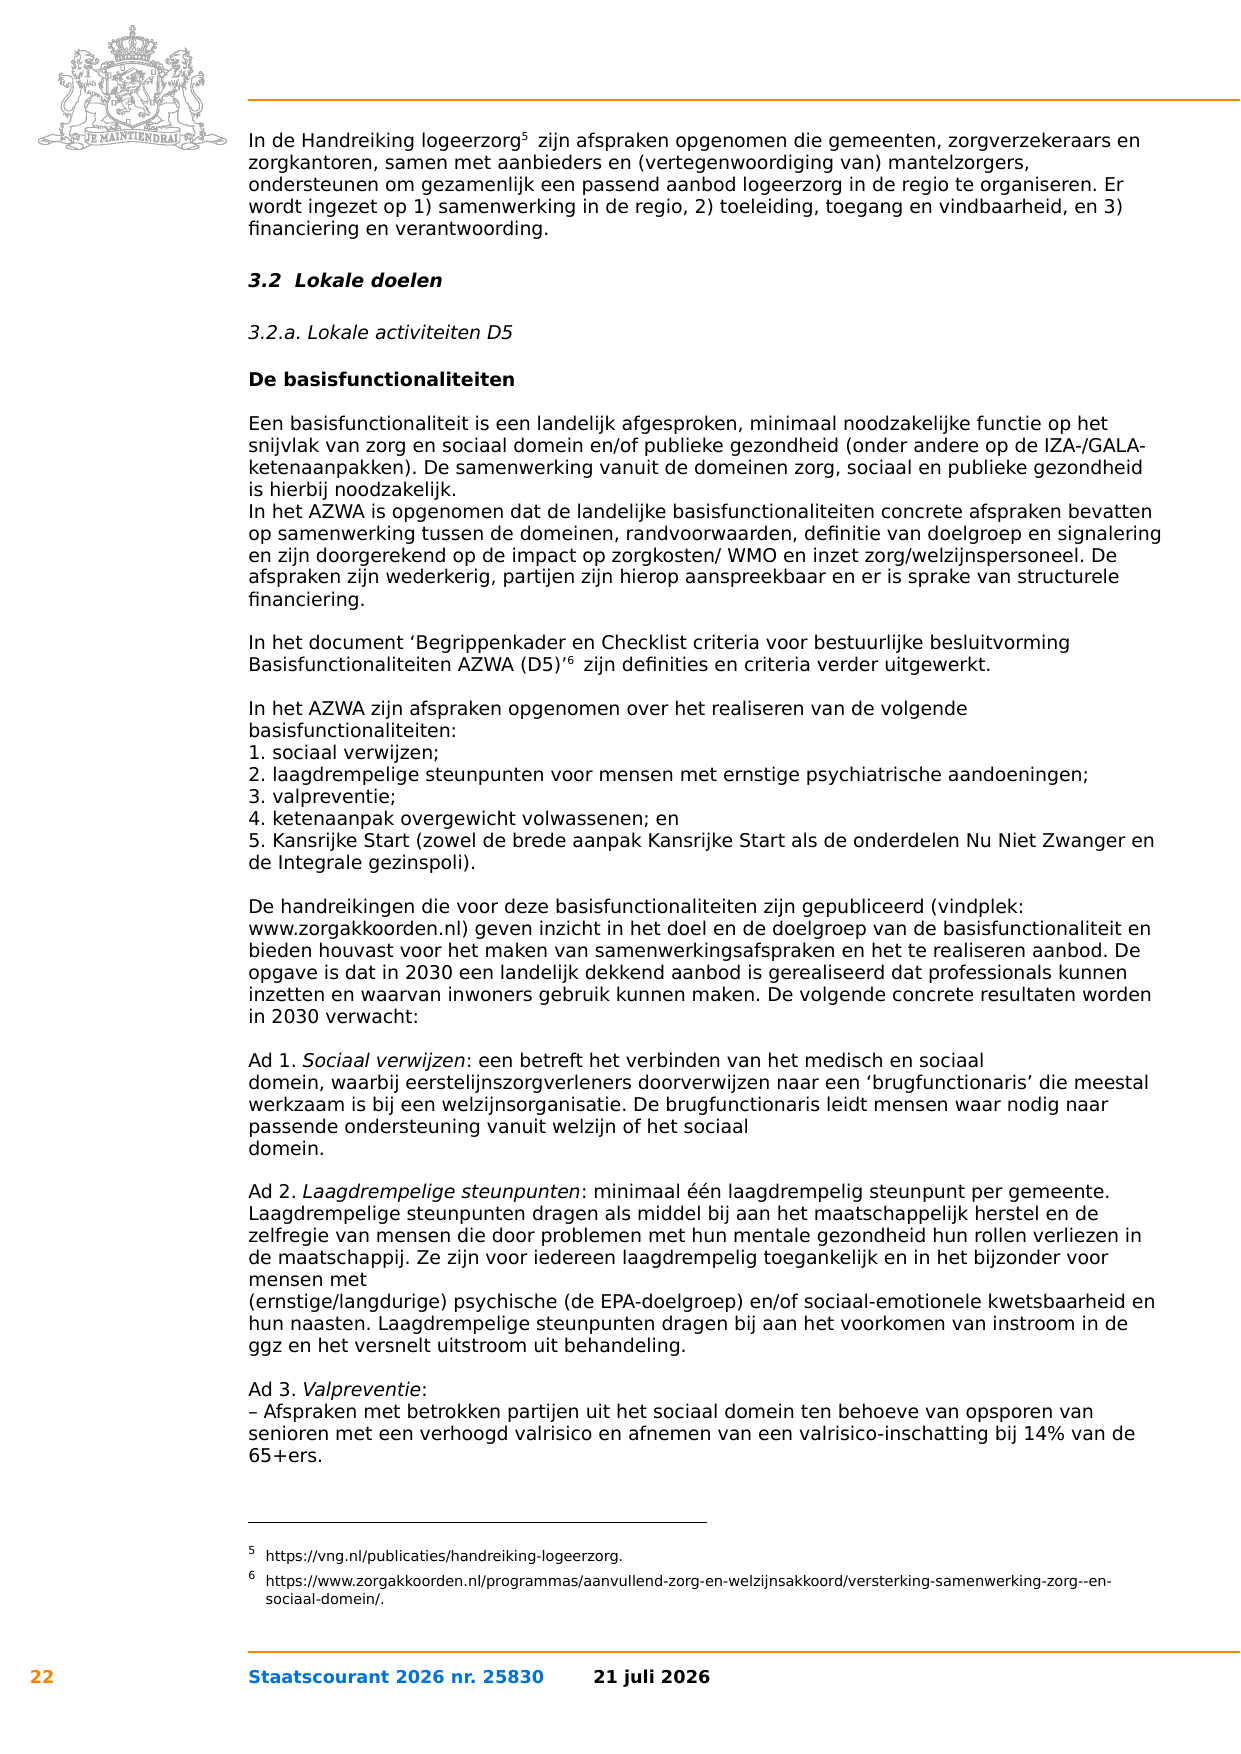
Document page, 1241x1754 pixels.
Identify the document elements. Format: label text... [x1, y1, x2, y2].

text Een basisfunctionaliteit is een landelijk afgesproken, minimaal noodzakelijke functie op het snijvlak van zorg en sociaal domein en/of publieke gezondheid (onder andere op de IZA-/GALA-ketenaanpakken). De samenwerking vanuit de domeinen zorg, sociaal en publieke gezondheid is hierbij noodzakelijk. [248, 413, 1163, 501]
text In de Handreiking logeerzorg zijn afspraken opgenomen die gemeenten, zorgverzekeraars en zorgkantoren, samen met aanbieders en (vertegenwoordiging van) mantelzorgers, ondersteunen om gezamenlijk een passend aanbod logeerzorg in de regio te organiseren. Er wordt ingezet op 1) samenwerking in de regio, 2) toeleiding, toegang en vindbaarheid, en 3) financiering en verantwoording. [248, 130, 1163, 240]
text 4. ketenaanpak overgewicht volwassenen; en [248, 808, 1163, 830]
text https://vng.nl/publicaties/handreiking-logeerzorg. [248, 1544, 1163, 1566]
picture [38, 25, 227, 150]
text 1. sociaal verwijzen; [248, 742, 1163, 764]
subtitle De basisfunctionaliteiten [248, 369, 1163, 391]
text In het AZWA zijn afspraken opgenomen over het realiseren van de volgende basisfunctionaliteiten: [248, 698, 1163, 742]
subtitle 3.2 Lokale doelen [248, 270, 1163, 292]
text Ad 1. Sociaal verwijzen: een betreft het verbinden van het medisch en sociaal [248, 1049, 1163, 1072]
text Ad 3. Valpreventie: [248, 1379, 1163, 1401]
text domein, waarbij eerstelijnszorgverleners doorverwijzen naar een ‘brugfunctionaris’ die meestal werkzaam is bij een welzijnsorganisatie. De brugfunctionaris leidt mensen waar nodig naar passende ondersteuning vanuit welzijn of het sociaal [248, 1072, 1163, 1137]
text 3. valpreventie; [248, 786, 1163, 808]
text In het AZWA is opgenomen dat de landelijke basisfunctionaliteiten concrete afspraken bevatten op samenwerking tussen de domeinen, randvoorwaarden, definitie van doelgroep en signalering en zijn doorgerekend op de impact op zorgkosten/ WMO en inzet zorg/welzijnspersoneel. De afspraken zijn wederkerig, partijen zijn hierop aanspreekbaar en er is sprake van structurele financiering. [248, 501, 1163, 610]
text De handreikingen die voor deze basisfunctionaliteiten zijn gepubliceerd (vindplek: www.zorgakkoorden.nl) geven inzicht in het doel en de doelgroep van de basisfunctionaliteit en bieden houvast voor het maken van samenwerkingsafspraken en het te realiseren aanbod. De opgave is dat in 2030 een landelijk dekkend aanbod is gerealiseerd dat professionals kunnen inzetten en waarvan inwoners gebruik kunnen maken. De volgende concrete resultaten worden in 2030 verwacht: [248, 896, 1163, 1028]
text 2. laagdrempelige steunpunten voor mensen met ernstige psychiatrische aandoeningen; [248, 764, 1163, 786]
text Ad 2. Laagdrempelige steunpunten: minimaal één laagdrempelig steunpunt per gemeente. Laagdrempelige steunpunten dragen als middel bij aan het maatschappelijk herstel en de zelfregie van mensen die door problemen met hun mentale gezondheid hun rollen verliezen in de maatschappij. Ze zijn voor iedereen laagdrempelig toegankelijk en in het bijzonder voor mensen met [248, 1181, 1163, 1291]
text (ernstige/langdurige) psychische (de EPA-doelgroep) en/of sociaal-emotionele kwetsbaarheid en hun naasten. Laagdrempelige steunpunten dragen bij aan het voorkomen van instroom in de ggz en het versnelt uitstroom uit behandeling. [248, 1291, 1163, 1357]
text 5. Kansrijke Start (zowel de brede aanpak Kansrijke Start als de onderdelen Nu Niet Zwanger en de Integrale gezinspoli). [248, 830, 1163, 874]
subtitle 3.2.a. Lokale activiteiten D5 [248, 322, 1163, 344]
text https://www.zorgakkoorden.nl/programmas/aanvullend-zorg-en-welzijnsakkoord/versterking-samenwerking-zorg--en-sociaal-domein/. [248, 1569, 1163, 1608]
text domein. [248, 1137, 1163, 1159]
text – Afspraken met betrokken partijen uit het sociaal domein ten behoeve van opsporen van senioren met een verhoogd valrisico en afnemen van een valrisico-inschatting bij 14% van de 65+ers. [248, 1401, 1163, 1467]
text In het document ‘Begrippenkader en Checklist criteria voor bestuurlijke besluitvorming Basisfunctionaliteiten AZWA (D5)’ zijn definities en criteria verder uitgewerkt. [248, 632, 1163, 676]
